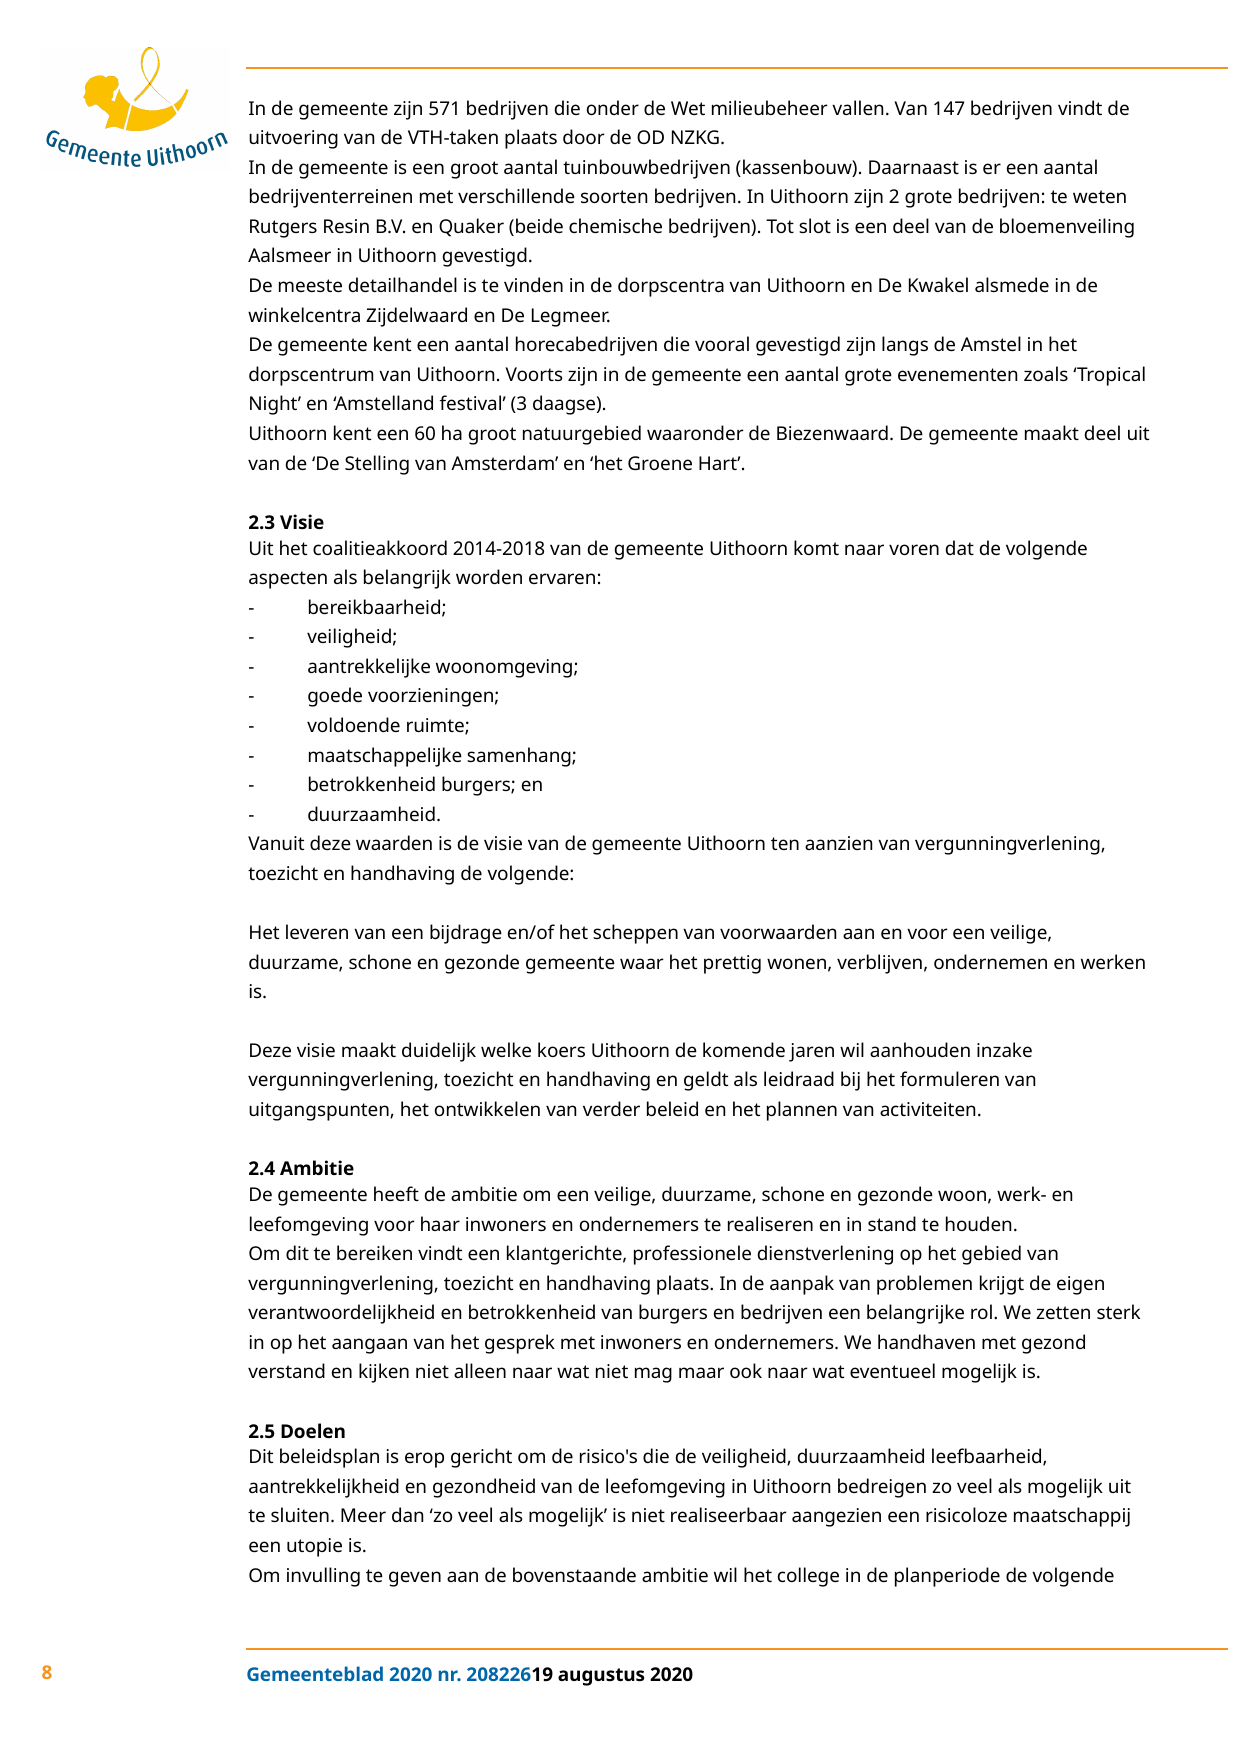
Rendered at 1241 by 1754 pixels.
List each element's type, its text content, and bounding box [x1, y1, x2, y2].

text 2.4 Ambitie [248, 1155, 1152, 1181]
text De gemeente heeft de ambitie om een veilige, duurzame, schone en gezonde woon, werk- en leefomgeving voor haar inwoners en ondernemers te realiseren en in stand te houden. [248, 1181, 1152, 1236]
list veiligheid; [248, 623, 1152, 649]
text Uit het coalitieakkoord 2014-2018 van de gemeente Uithoorn komt naar voren dat de volgende aspecten als belangrijk worden ervaren: [248, 535, 1152, 590]
table_header Het leveren van een bijdrage en/of het scheppen van voorwaarden aan en voor een veilige, duurzame, schone en gezonde gemeente waar het prettig wonen, verblijven, ondernemen en werken is. [248, 919, 1152, 1004]
text Dit beleidsplan is erop gericht om de risico's die de veiligheid, duurzaamheid leefbaarheid, aantrekkelijkheid en gezondheid van de leefomgeving in Uithoorn bedreigen zo veel als mogelijk uit te sluiten. Meer dan ‘zo veel als mogelijk’ is niet realiseerbaar aangezien een risicoloze maatschappij een utopie is. [248, 1443, 1152, 1558]
text 2.3 Visie [248, 509, 1152, 535]
list maatschappelijke samenhang; [248, 742, 1152, 767]
list voldoende ruimte; [248, 712, 1152, 738]
text Deze visie maakt duidelijk welke koers Uithoorn de komende jaren wil aanhouden inzake vergunningverlening, toezicht en handhaving en geldt als leidraad bij het formuleren van uitgangspunten, het ontwikkelen van verder beleid en het plannen van activiteiten. [248, 1037, 1152, 1122]
text De meeste detailhandel is te vinden in de dorpscentra van Uithoorn en De Kwakel alsmede in de winkelcentra Zijdelwaard en De Legmeer. [248, 272, 1152, 328]
text Uithoorn kent een 60 ha groot natuurgebied waaronder de Biezenwaard. De gemeente maakt deel uit van de ‘De Stelling van Amsterdam’ en ‘het Groene Hart’. [248, 420, 1152, 476]
list aantrekkelijke woonomgeving; [248, 653, 1152, 679]
text De gemeente kent een aantal horecabedrijven die vooral gevestigd zijn langs de Amstel in het dorpscentrum van Uithoorn. Voorts zijn in de gemeente een aantal grote evenementen zoals ‘Tropical Night’ en ‘Amstelland festival’ (3 daagse). [248, 331, 1152, 416]
text In de gemeente zijn 571 bedrijven die onder de Wet milieubeheer vallen. Van 147 bedrijven vindt de uitvoering van de VTH-taken plaats door de OD NZKG. [248, 95, 1152, 150]
list goede voorzieningen; [248, 683, 1152, 708]
text Om invulling te geven aan de bovenstaande ambitie wil het college in de planperiode de volgende [248, 1562, 1152, 1588]
text Vanuit deze waarden is de visie van de gemeente Uithoorn ten aanzien van vergunningverlening, toezicht en handhaving de volgende: [248, 831, 1152, 886]
text In de gemeente is een groot aantal tuinbouwbedrijven (kassenbouw). Daarnaast is er een aantal bedrijventerreinen met verschillende soorten bedrijven. In Uithoorn zijn 2 grote bedrijven: te weten Rutgers Resin B.V. en Quaker (beide chemische bedrijven). Tot slot is een deel van de bloemenveiling Aalsmeer in Uithoorn gevestigd. [248, 154, 1152, 268]
list bereikbaarheid; [248, 594, 1152, 619]
text Om dit te bereiken vindt een klantgerichte, professionele dienstverlening op het gebied van vergunningverlening, toezicht en handhaving plaats. In de aanpak van problemen krijgt de eigen verantwoordelijkheid en betrokkenheid van burgers en bedrijven een belangrijke rol. We zetten sterk in op het aangaan van het gesprek met inwoners en ondernemers. We handhaven met gezond verstand en kijken niet alleen naar wat niet mag maar ook naar wat eventueel mogelijk is. [248, 1240, 1152, 1384]
list betrokkenheid burgers; en [248, 771, 1152, 797]
picture [41, 47, 231, 172]
list duurzaamheid. [248, 801, 1152, 827]
text 2.5 Doelen [248, 1418, 1152, 1443]
